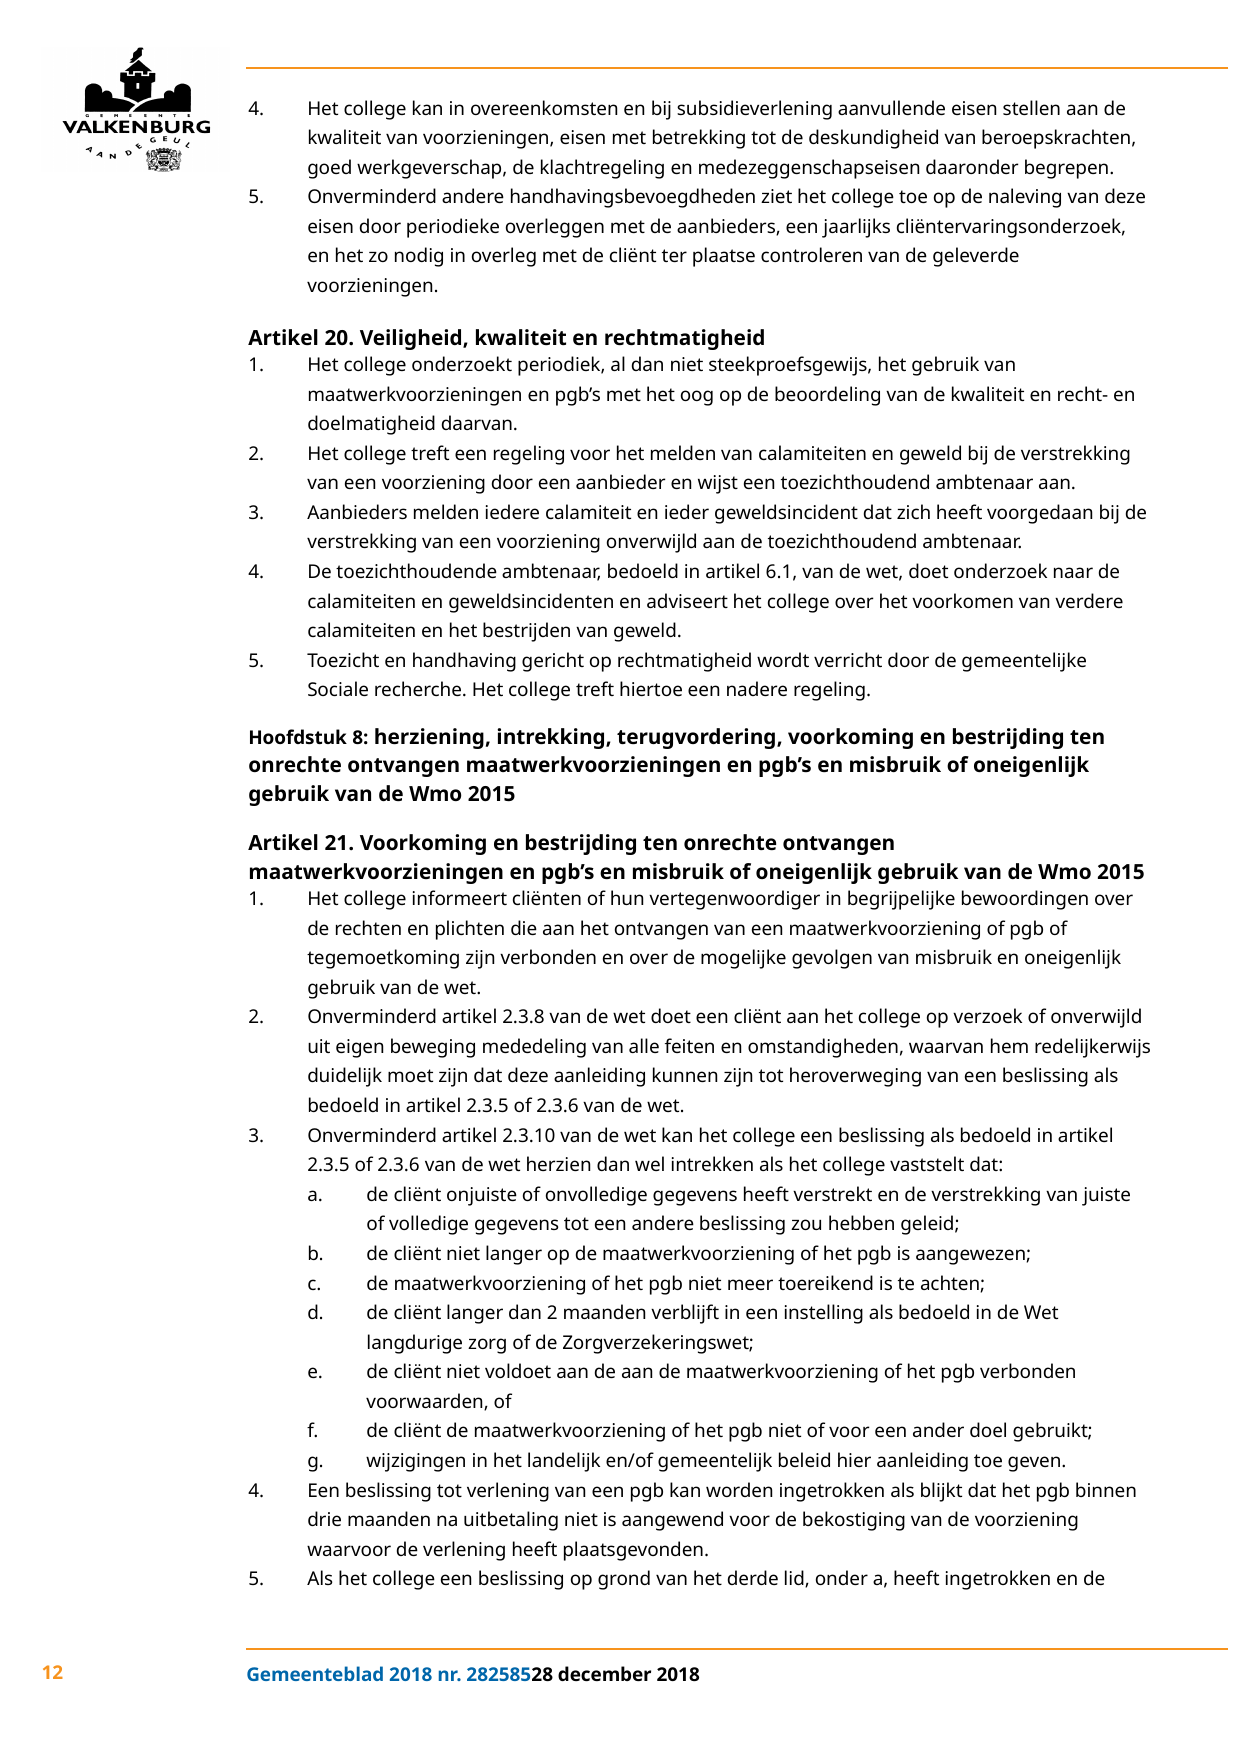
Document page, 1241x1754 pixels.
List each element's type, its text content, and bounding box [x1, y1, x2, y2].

list Aanbieders melden iedere calamiteit en ieder geweldsincident dat zich heeft voorgedaan bij de verstrekking van een voorziening onverwijld aan de toezichthoudend ambtenaar. [248, 499, 1152, 554]
list Onverminderd andere handhavingsbevoegdheden ziet het college toe op de naleving van deze eisen door periodieke overleggen met de aanbieders, een jaarlijks cliëntervaringsonderzoek, en het zo nodig in overleg met de cliënt ter plaatse controleren van de geleverde voorzieningen. [248, 183, 1152, 298]
list Een beslissing tot verlening van een pgb kan worden ingetrokken als blijkt dat het pgb binnen drie maanden na uitbetaling niet is aangewend voor de bekostiging van de voorziening waarvoor de verlening heeft plaatsgevonden. [248, 1477, 1152, 1562]
list Het college kan in overeenkomsten en bij subsidieverlening aanvullende eisen stellen aan de kwaliteit van voorzieningen, eisen met betrekking tot de deskundigheid van beroepskrachten, goed werkgeverschap, de klachtregeling en medezeggenschapseisen daaronder begrepen. [248, 95, 1152, 180]
list Toezicht en handhaving gericht op rechtmatigheid wordt verricht door de gemeentelijke Sociale recherche. Het college treft hiertoe een nadere regeling. [248, 647, 1152, 702]
list Onverminderd artikel 2.3.10 van de wet kan het college een beslissing als bedoeld in artikel 2.3.5 of 2.3.6 van de wet herzien dan wel intrekken als het college vaststelt dat: [248, 1122, 1152, 1177]
list Het college informeert cliënten of hun vertegenwoordiger in begrijpelijke bewoordingen over de rechten en plichten die aan het ontvangen van een maatwerkvoorziening of pgb of tegemoetkoming zijn verbonden en over de mogelijke gevolgen van misbruik en oneigenlijk gebruik van de wet. [248, 885, 1152, 1000]
list wijzigingen in het landelijk en/of gemeentelijk beleid hier aanleiding toe geven. [307, 1447, 1152, 1473]
list Als het college een beslissing op grond van het derde lid, onder a, heeft ingetrokken en de [248, 1566, 1152, 1591]
list de cliënt niet langer op de maatwerkvoorziening of het pgb is aangewezen; [307, 1240, 1152, 1266]
list de maatwerkvoorziening of het pgb niet meer toereikend is te achten; [307, 1270, 1152, 1296]
text Hoofdstuk 8: herziening, intrekking, terugvordering, voorkoming en bestrijding ten onrechte ontvangen maatwerkvoorzieningen en pgb’s en misbruik of oneigenlijk gebruik van de Wmo 2015 [248, 722, 1152, 807]
list Het college onderzoekt periodiek, al dan niet steekproefsgewijs, het gebruik van maatwerkvoorzieningen en pgb’s met het oog op de beoordeling van de kwaliteit en recht- en doelmatigheid daarvan. [248, 351, 1152, 436]
list de cliënt niet voldoet aan de aan de maatwerkvoorziening of het pgb verbonden voorwaarden, of [307, 1358, 1152, 1414]
list de cliënt de maatwerkvoorziening of het pgb niet of voor een ander doel gebruikt; [307, 1418, 1152, 1443]
picture [41, 47, 231, 172]
list Onverminderd artikel 2.3.8 van de wet doet een cliënt aan het college op verzoek of onverwijld uit eigen beweging mededeling van alle feiten en omstandigheden, waarvan hem redelijkerwijs duidelijk moet zijn dat deze aanleiding kunnen zijn tot heroverweging van een beslissing als bedoeld in artikel 2.3.5 of 2.3.6 van de wet. [248, 1003, 1152, 1118]
text Artikel 21. Voorkoming en bestrijding ten onrechte ontvangen maatwerkvoorzieningen en pgb’s en misbruik of oneigenlijk gebruik van de Wmo 2015 [248, 828, 1152, 885]
list de cliënt onjuiste of onvolledige gegevens heeft verstrekt en de verstrekking van juiste of volledige gegevens tot een andere beslissing zou hebben geleid; [307, 1181, 1152, 1236]
list De toezichthoudende ambtenaar, bedoeld in artikel 6.1, van de wet, doet onderzoek naar de calamiteiten en geweldsincidenten en adviseert het college over het voorkomen van verdere calamiteiten en het bestrijden van geweld. [248, 558, 1152, 643]
text Artikel 20. Veiligheid, kwaliteit en rechtmatigheid [248, 323, 1152, 351]
list de cliënt langer dan 2 maanden verblijft in een instelling als bedoeld in de Wet langdurige zorg of de Zorgverzekeringswet; [307, 1299, 1152, 1355]
list Het college treft een regeling voor het melden van calamiteiten en geweld bij de verstrekking van een voorziening door een aanbieder en wijst een toezichthoudend ambtenaar aan. [248, 440, 1152, 495]
